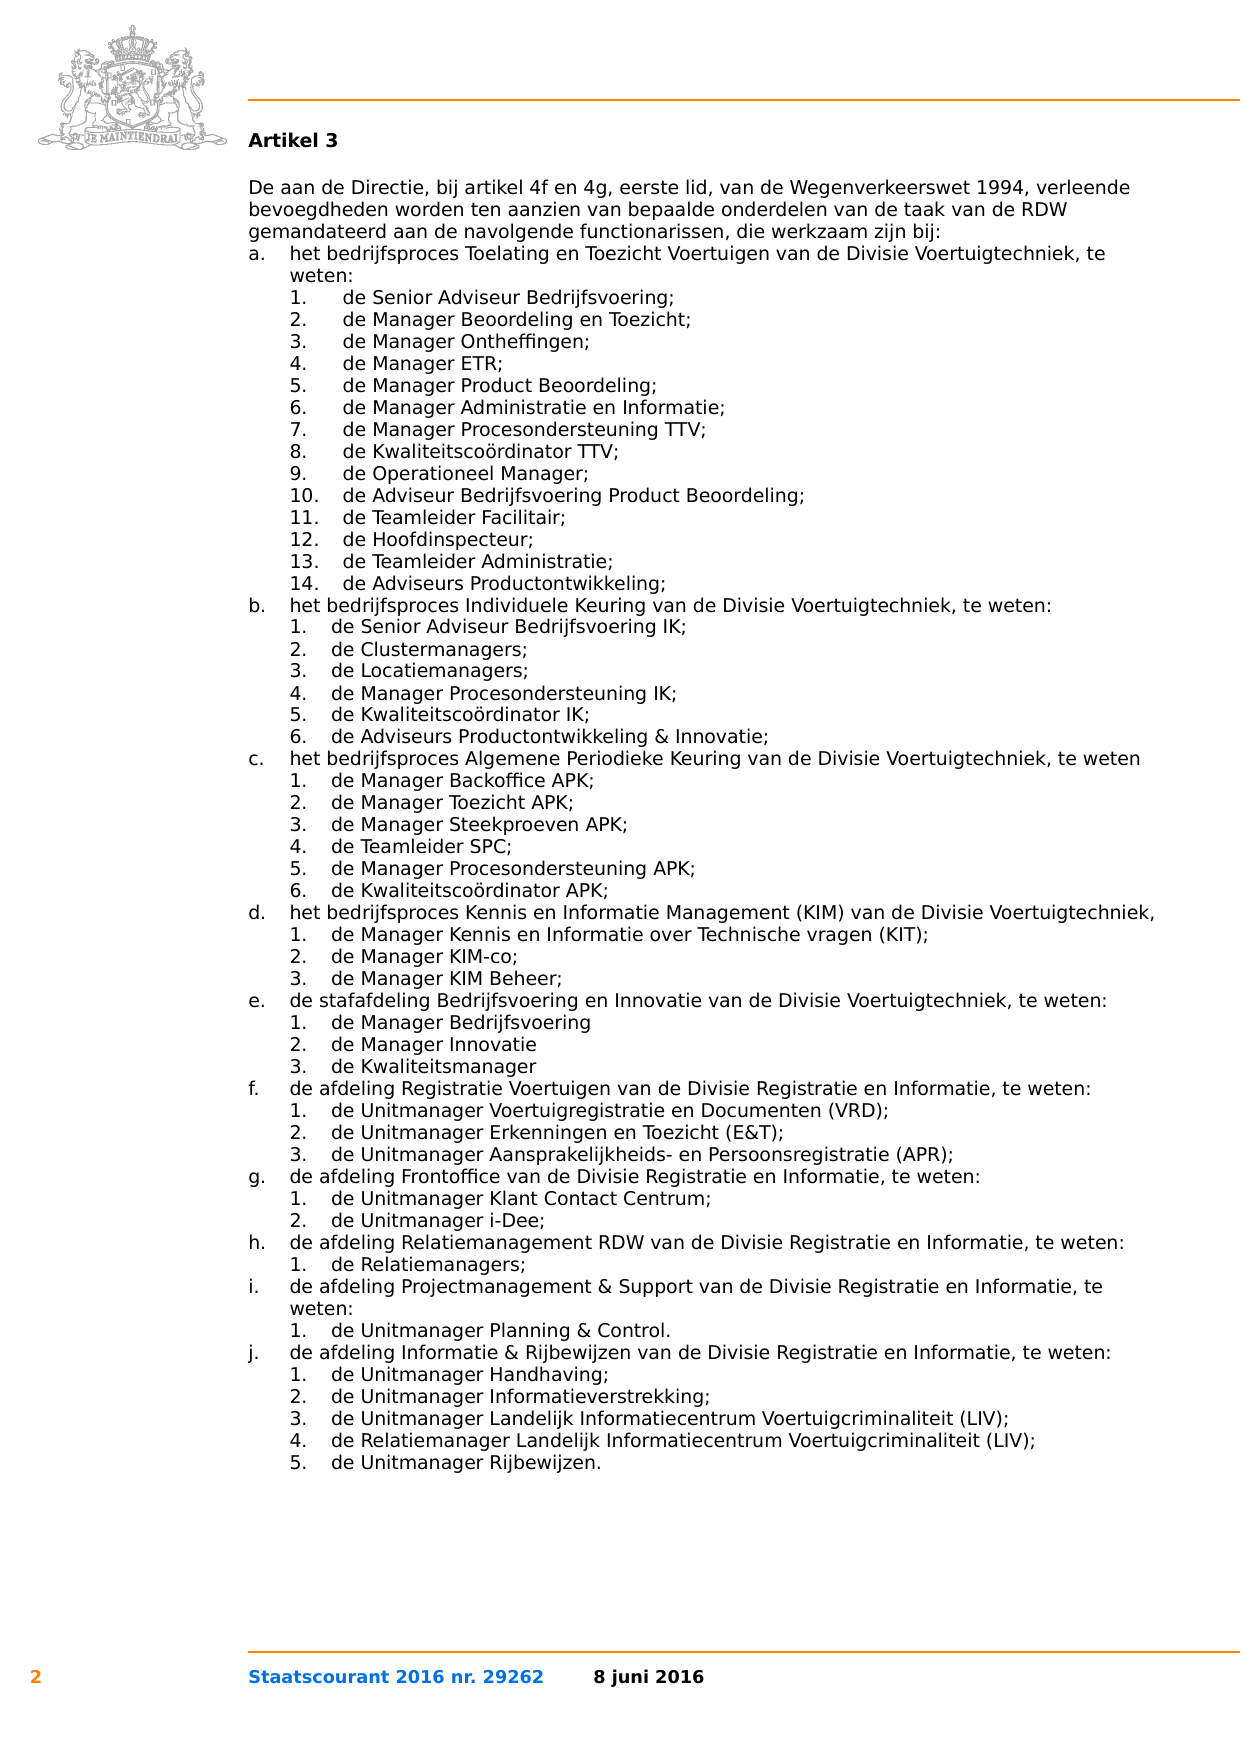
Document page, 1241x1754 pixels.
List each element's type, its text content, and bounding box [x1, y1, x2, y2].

text 9. de Operationeel Manager; [289, 463, 1163, 484]
text j. de afdeling Informatie & Rijbewijzen van de Divisie Registratie en Informatie, te weten: [248, 1342, 1163, 1364]
text 3. de Manager Ontheffingen; [289, 331, 1163, 353]
text 6. de Manager Administratie en Informatie; [289, 397, 1163, 419]
text 3. de Manager Steekproeven APK; [289, 814, 1163, 836]
text 3. de Unitmanager Aansprakelijkheids- en Persoonsregistratie (APR); [289, 1144, 1163, 1166]
text 3. de Kwaliteitsmanager [289, 1056, 1163, 1078]
text 2. de Manager Toezicht APK; [289, 792, 1163, 814]
text 8. de Kwaliteitscoördinator TTV; [289, 441, 1163, 463]
text b. het bedrijfsproces Individuele Keuring van de Divisie Voertuigtechniek, te weten: [248, 594, 1163, 616]
text 4. de Manager ETR; [289, 353, 1163, 375]
text e. de stafafdeling Bedrijfsvoering en Innovatie van de Divisie Voertuigtechniek, te weten: [248, 990, 1163, 1012]
text De aan de Directie, bij artikel 4f en 4g, eerste lid, van de Wegenverkeerswet 1994, verleende bevoegdheden worden ten aanzien van bepaalde onderdelen van de taak van de RDW gemandateerd aan de navolgende functionarissen, die werkzaam zijn bij: [248, 177, 1163, 243]
text 10. de Adviseur Bedrijfsvoering Product Beoordeling; [289, 484, 1163, 507]
text 12. de Hoofdinspecteur; [289, 528, 1163, 551]
text 6. de Adviseurs Productontwikkeling & Innovatie; [289, 726, 1163, 748]
text 4. de Teamleider SPC; [289, 836, 1163, 858]
text 1. de Senior Adviseur Bedrijfsvoering IK; [289, 616, 1163, 638]
text 1. de Unitmanager Voertuigregistratie en Documenten (VRD); [289, 1100, 1163, 1122]
text 1. de Unitmanager Planning & Control. [289, 1320, 1163, 1342]
text 1. de Manager Bedrijfsvoering [289, 1012, 1163, 1034]
text 4. de Relatiemanager Landelijk Informatiecentrum Voertuigcriminaliteit (LIV); [289, 1430, 1163, 1452]
text 1. de Manager Backoffice APK; [289, 770, 1163, 792]
text 1. de Relatiemanagers; [289, 1254, 1163, 1276]
text 2. de Unitmanager Informatieverstrekking; [289, 1386, 1163, 1408]
text i. de afdeling Projectmanagement & Support van de Divisie Registratie en Informatie, te weten: [248, 1276, 1163, 1320]
text 5. de Kwaliteitscoördinator IK; [289, 704, 1163, 726]
text 3. de Locatiemanagers; [289, 660, 1163, 682]
text 2. de Clustermanagers; [289, 638, 1163, 660]
text 1. de Unitmanager Handhaving; [289, 1364, 1163, 1386]
text 6. de Kwaliteitscoördinator APK; [289, 880, 1163, 902]
text g. de afdeling Frontoffice van de Divisie Registratie en Informatie, te weten: [248, 1166, 1163, 1188]
text 14. de Adviseurs Productontwikkeling; [289, 572, 1163, 594]
text d. het bedrijfsproces Kennis en Informatie Management (KIM) van de Divisie Voertuigtechniek, [248, 902, 1163, 924]
text c. het bedrijfsproces Algemene Periodieke Keuring van de Divisie Voertuigtechniek, te weten [248, 748, 1163, 770]
subtitle Artikel 3 [248, 130, 1163, 152]
text 7. de Manager Procesondersteuning TTV; [289, 419, 1163, 441]
text 2. de Unitmanager Erkenningen en Toezicht (E&T); [289, 1122, 1163, 1144]
text 13. de Teamleider Administratie; [289, 551, 1163, 572]
text 3. de Manager KIM Beheer; [289, 968, 1163, 990]
text 1. de Senior Adviseur Bedrijfsvoering; [289, 287, 1163, 309]
text h. de afdeling Relatiemanagement RDW van de Divisie Registratie en Informatie, te weten: [248, 1232, 1163, 1254]
text 5. de Unitmanager Rijbewijzen. [289, 1452, 1163, 1474]
text 5. de Manager Product Beoordeling; [289, 375, 1163, 397]
text 2. de Manager KIM-co; [289, 946, 1163, 968]
text a. het bedrijfsproces Toelating en Toezicht Voertuigen van de Divisie Voertuigtechniek, te weten: [248, 243, 1163, 287]
text 1. de Manager Kennis en Informatie over Technische vragen (KIT); [289, 924, 1163, 946]
text 11. de Teamleider Facilitair; [289, 507, 1163, 528]
text 2. de Unitmanager i-Dee; [289, 1210, 1163, 1232]
text 1. de Unitmanager Klant Contact Centrum; [289, 1188, 1163, 1210]
text 2. de Manager Beoordeling en Toezicht; [289, 309, 1163, 331]
picture [38, 25, 227, 150]
text 4. de Manager Procesondersteuning IK; [289, 682, 1163, 704]
text 5. de Manager Procesondersteuning APK; [289, 858, 1163, 880]
text 2. de Manager Innovatie [289, 1034, 1163, 1056]
text 3. de Unitmanager Landelijk Informatiecentrum Voertuigcriminaliteit (LIV); [289, 1408, 1163, 1430]
text f. de afdeling Registratie Voertuigen van de Divisie Registratie en Informatie, te weten: [248, 1078, 1163, 1100]
